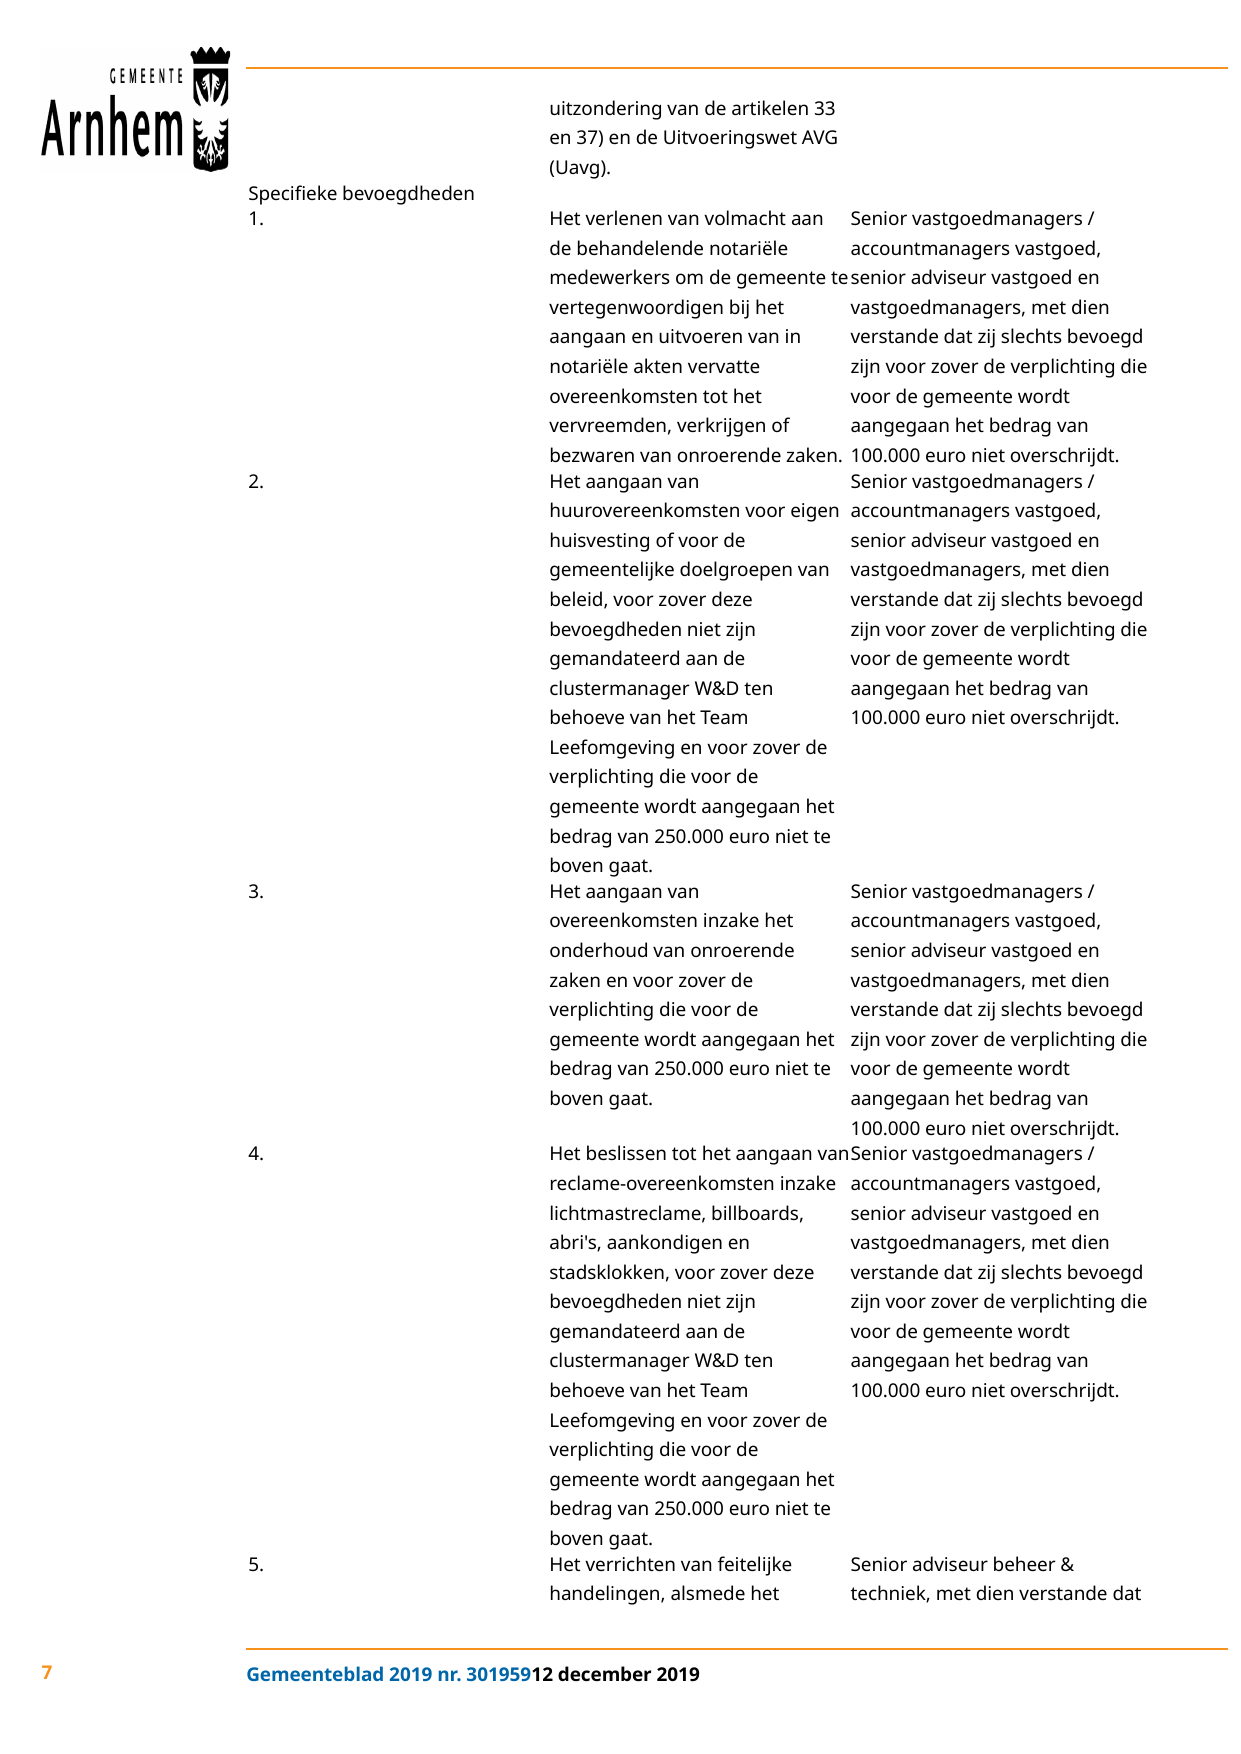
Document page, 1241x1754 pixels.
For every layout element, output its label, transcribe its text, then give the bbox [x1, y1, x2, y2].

table_cell Het aangaan van huurovereenkomsten voor eigen huisvesting of voor de gemeentelijke doelgroepen van beleid, voor zover deze bevoegdheden niet zijn gemandateerd aan de clustermanager W&D ten behoeve van het Team Leefomgeving en voor zover de verplichting die voor de gemeente wordt aangegaan het bedrag van 250.000 euro niet te boven gaat. [549, 468, 850, 878]
table_cell Het aangaan van overeenkomsten inzake het onderhoud van onroerende zaken en voor zover de verplichting die voor de gemeente wordt aangegaan het bedrag van 250.000 euro niet te boven gaat. [549, 878, 850, 1141]
table_cell Het beslissen tot het aangaan van reclame-overeenkomsten inzake lichtmastreclame, billboards, abri's, aankondigen en stadsklokken, voor zover deze bevoegdheden niet zijn gemandateerd aan de clustermanager W&D ten behoeve van het Team Leefomgeving en voor zover de verplichting die voor de gemeente wordt aangegaan het bedrag van 250.000 euro niet te boven gaat. [549, 1141, 850, 1551]
table_cell Senior vastgoedmanagers / accountmanagers vastgoed, senior adviseur vastgoed en vastgoedmanagers, met dien verstande dat zij slechts bevoegd zijn voor zover de verplichting die voor de gemeente wordt aangegaan het bedrag van 100.000 euro niet overschrijdt. [850, 878, 1152, 1141]
table_cell Senior vastgoedmanagers / accountmanagers vastgoed, senior adviseur vastgoed en vastgoedmanagers, met dien verstande dat zij slechts bevoegd zijn voor zover de verplichting die voor de gemeente wordt aangegaan het bedrag van 100.000 euro niet overschrijdt. [850, 205, 1152, 468]
table_cell Senior vastgoedmanagers / accountmanagers vastgoed, senior adviseur vastgoed en vastgoedmanagers, met dien verstande dat zij slechts bevoegd zijn voor zover de verplichting die voor de gemeente wordt aangegaan het bedrag van 100.000 euro niet overschrijdt. [850, 468, 1152, 878]
table_cell Het verrichten van feitelijke handelingen, alsmede het [549, 1551, 850, 1606]
table_cell Senior adviseur beheer & techniek, met dien verstande dat [850, 1551, 1152, 1606]
table_cell uitzondering van de artikelen 33 en 37) en de Uitvoeringswet AVG (Uavg). [549, 95, 850, 180]
table_cell Senior vastgoedmanagers / accountmanagers vastgoed, senior adviseur vastgoed en vastgoedmanagers, met dien verstande dat zij slechts bevoegd zijn voor zover de verplichting die voor de gemeente wordt aangegaan het bedrag van 100.000 euro niet overschrijdt. [850, 1141, 1152, 1551]
table_cell Specifieke bevoegdheden [248, 180, 549, 205]
picture [41, 47, 231, 172]
table_cell 1. [248, 205, 549, 468]
table_cell 2. [248, 468, 549, 878]
table_cell 3. [248, 878, 549, 1141]
table_cell [549, 180, 850, 205]
table_cell [850, 95, 1152, 180]
table_cell 5. [248, 1551, 549, 1606]
table_cell Het verlenen van volmacht aan de behandelende notariële medewerkers om de gemeente te vertegenwoordigen bij het aangaan en uitvoeren van in notariële akten vervatte overeenkomsten tot het vervreemden, verkrijgen of bezwaren van onroerende zaken. [549, 205, 850, 468]
table_cell 4. [248, 1141, 549, 1551]
table_cell [248, 95, 549, 180]
